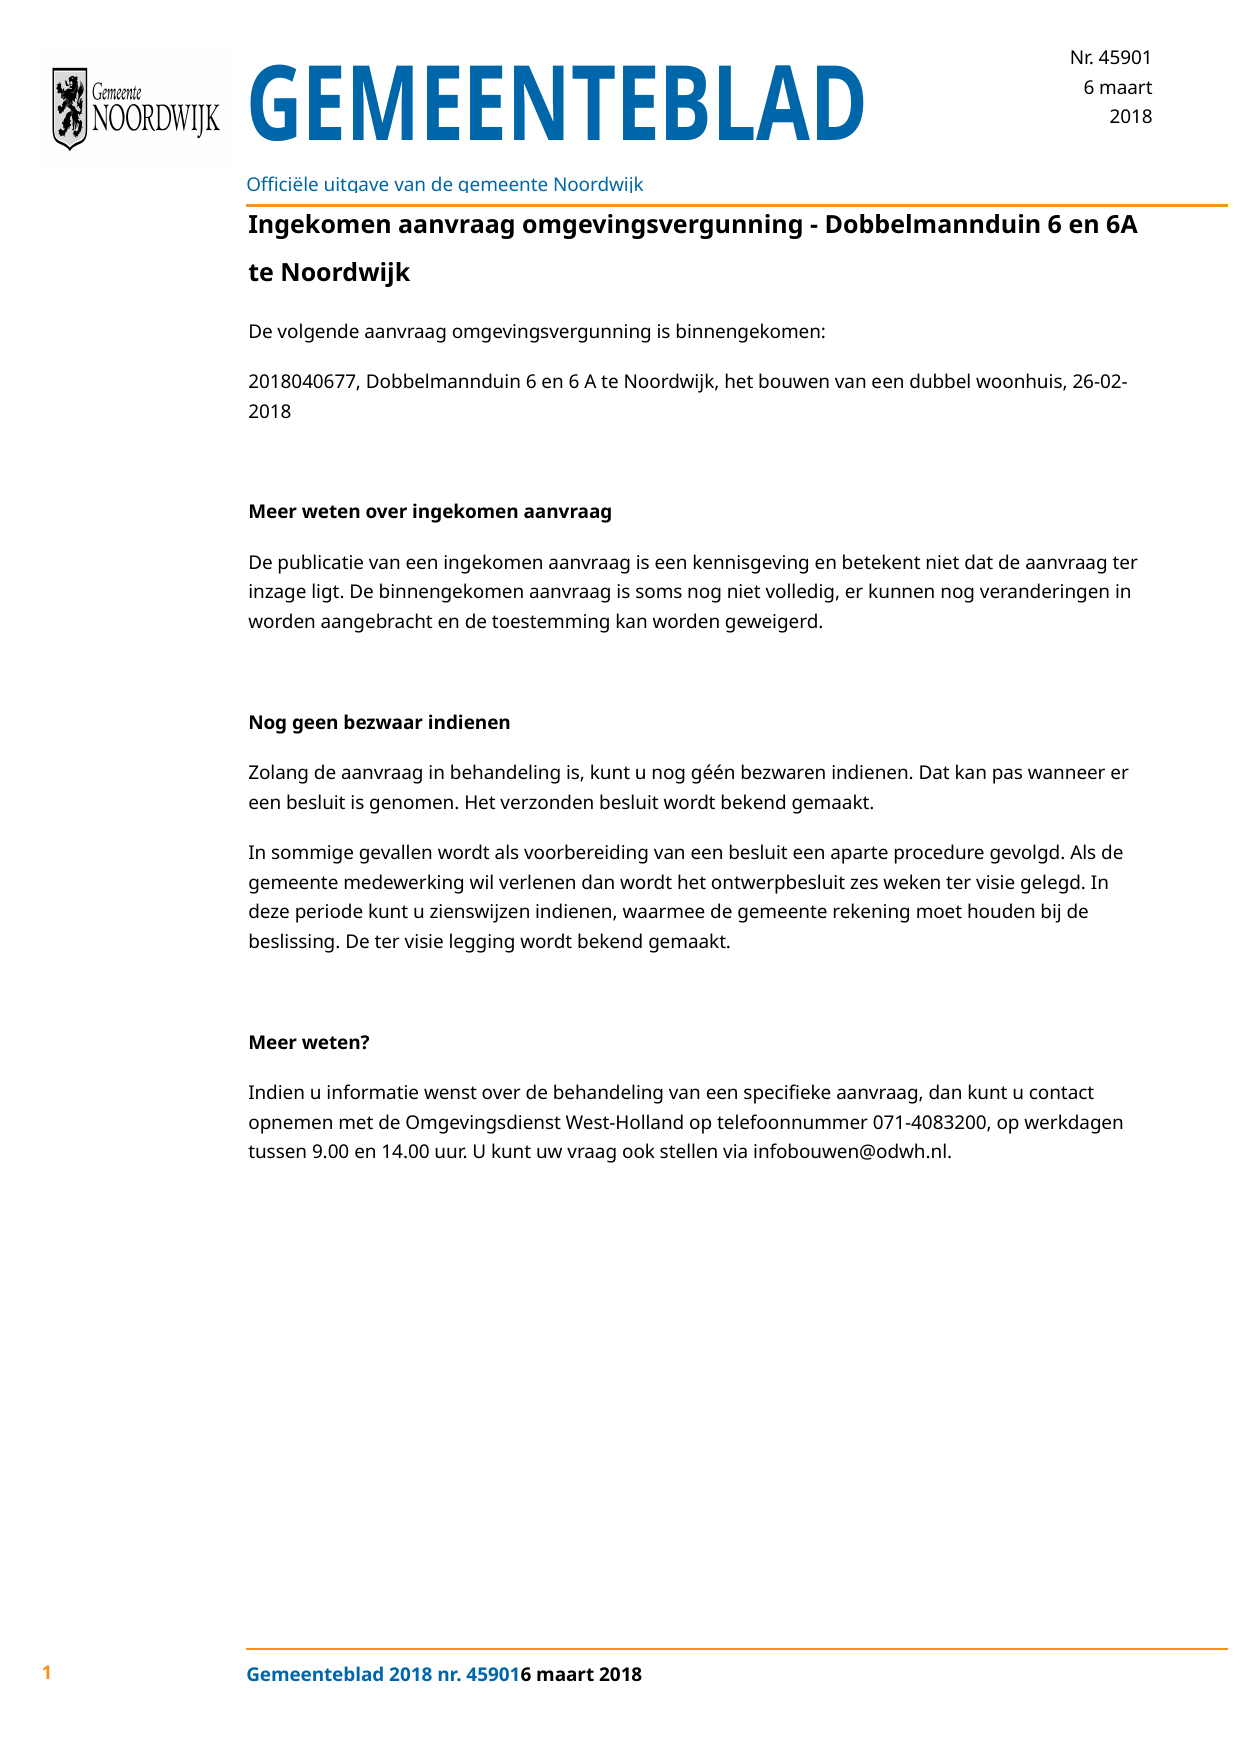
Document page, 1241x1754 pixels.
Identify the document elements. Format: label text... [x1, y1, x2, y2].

text De publicatie van een ingekomen aanvraag is een kennisgeving en betekent niet dat de aanvraag ter inzage ligt. De binnengekomen aanvraag is soms nog niet volledig, er kunnen nog veranderingen in worden aangebracht en de toestemming kan worden geweigerd. [248, 549, 1152, 634]
text Zolang de aanvraag in behandeling is, kunt u nog géén bezwaren indienen. Dat kan pas wanneer er een besluit is genomen. Het verzonden besluit wordt bekend gemaakt. [248, 759, 1152, 815]
text 2018040677, Dobbelmannduin 6 en 6 A te Noordwijk, het bouwen van een dubbel woonhuis, 26-02-2018 [248, 368, 1152, 424]
text In sommige gevallen wordt als voorbereiding van een besluit een aparte procedure gevolgd. Als de gemeente medewerking wil verlenen dan wordt het ontwerpbesluit zes weken ter visie gelegd. In deze periode kunt u zienswijzen indienen, waarmee de gemeente rekening moet houden bij de beslissing. De ter visie legging wordt bekend gemaakt. [248, 839, 1152, 954]
text Meer weten over ingekomen aanvraag [248, 499, 1152, 524]
text De volgende aanvraag omgevingsvergunning is binnengekomen: [248, 318, 1152, 344]
picture [41, 47, 231, 172]
text Nog geen bezwaar indienen [248, 709, 1152, 735]
text Meer weten? [248, 1029, 1152, 1055]
text Indien u informatie wenst over de behandeling van een specifieke aanvraag, dan kunt u contact opnemen met de Omgevingsdienst West-Holland op telefoonnummer 071-4083200, op werkdagen tussen 9.00 en 14.00 uur. U kunt uw vraag ook stellen via infobouwen@odwh.nl. [248, 1079, 1152, 1164]
text Ingekomen aanvraag omgevingsvergunning - Dobbelmannduin 6 en 6A te Noordwijk [248, 207, 1152, 288]
